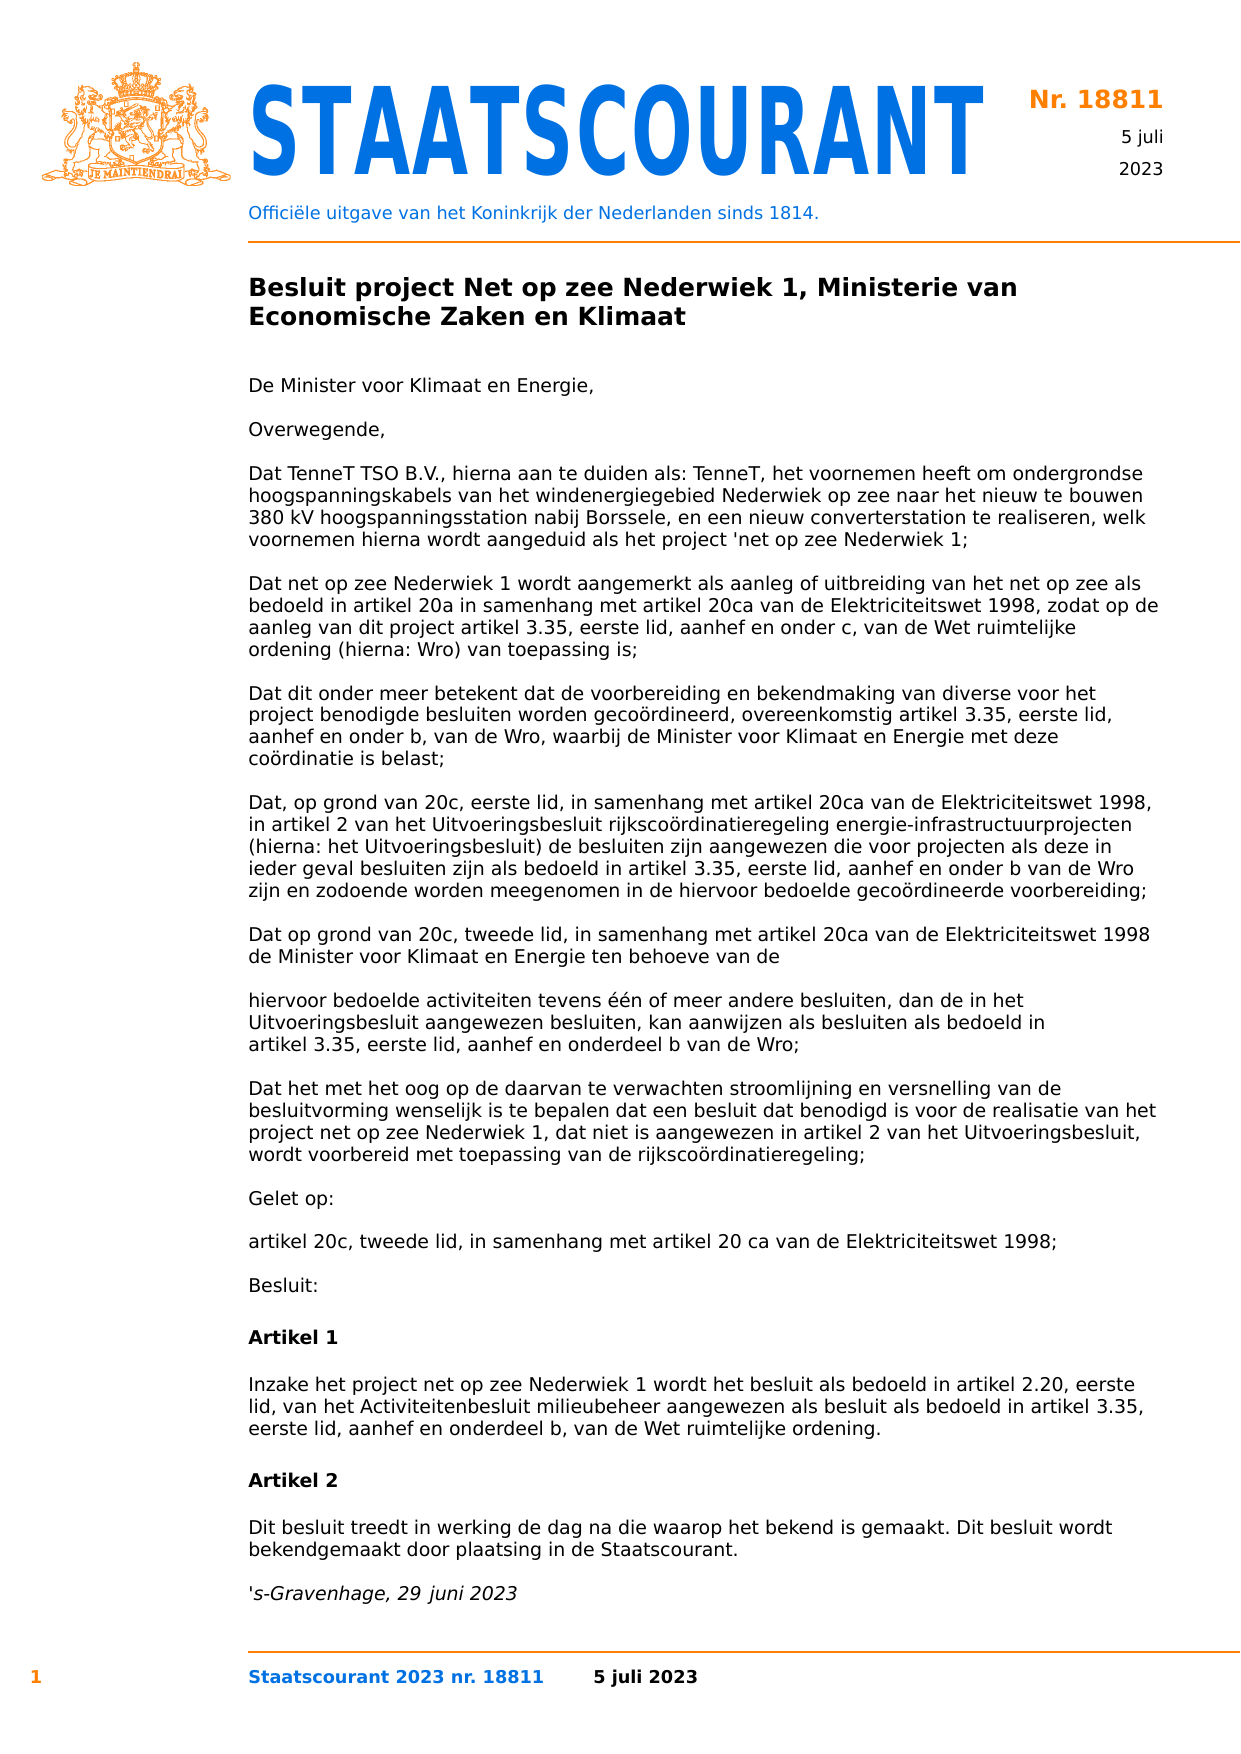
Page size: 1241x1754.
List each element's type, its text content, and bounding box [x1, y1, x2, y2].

text artikel 20c, tweede lid, in samenhang met artikel 20 ca van de Elektriciteitswet 1998; [248, 1231, 1163, 1253]
subtitle Artikel 2 [248, 1470, 1163, 1492]
table_header [25, 62, 248, 241]
table_cell 2023 [998, 153, 1240, 203]
text Dat het met het oog op de daarvan te verwachten stroomlijning en versnelling van de besluitvorming wenselijk is te bepalen dat een besluit dat benodigd is voor de realisatie van het project net op zee Nederwiek 1, dat niet is aangewezen in artikel 2 van het Uitvoeringsbesluit, wordt voorbereid met toepassing van de rijkscoördinatieregeling; [248, 1078, 1163, 1166]
text hiervoor bedoelde activiteiten tevens één of meer andere besluiten, dan de in het Uitvoeringsbesluit aangewezen besluiten, kan aanwijzen als besluiten als bedoeld in artikel 3.35, eerste lid, aanhef en onderdeel b van de Wro; [248, 990, 1163, 1056]
text De Minister voor Klimaat en Energie, [248, 375, 1163, 397]
table_cell Officiële uitgave van het Koninkrijk der Nederlanden sinds 1814. [248, 203, 1240, 241]
text Gelet op: [248, 1187, 1163, 1209]
text Dat net op zee Nederwiek 1 wordt aangemerkt als aanleg of uitbreiding van het net op zee als bedoeld in artikel 20a in samenhang met artikel 20ca van de Elektriciteitswet 1998, zodat op de aanleg van dit project artikel 3.35, eerste lid, aanhef en onder c, van de Wet ruimtelijke ordening (hierna: Wro) van toepassing is; [248, 573, 1163, 661]
text 's-Gravenhage, 29 juni 2023 [248, 1583, 1163, 1605]
subtitle Artikel 1 [248, 1327, 1163, 1349]
subtitle Besluit project Net op zee Nederwiek 1, Ministerie van Economische Zaken en Klimaat [248, 273, 1163, 331]
text Dat op grond van 20c, tweede lid, in samenhang met artikel 20ca van de Elektriciteitswet 1998 de Minister voor Klimaat en Energie ten behoeve van de [248, 924, 1163, 968]
text Besluit: [248, 1275, 1163, 1297]
text Dat TenneT TSO B.V., hierna aan te duiden als: TenneT, het voornemen heeft om ondergrondse hoogspanningskabels van het windenergiegebied Nederwiek op zee naar het nieuw te bouwen 380 kV hoogspanningsstation nabij Borssele, en een nieuw converterstation te realiseren, welk voornemen hierna wordt aangeduid als het project 'net op zee Nederwiek 1; [248, 463, 1163, 551]
text Dit besluit treedt in werking de dag na die waarop het bekend is gemaakt. Dit besluit wordt bekendgemaakt door plaatsing in de Staatscourant. [248, 1517, 1163, 1561]
table_cell 5 juli [998, 121, 1240, 153]
text Inzake het project net op zee Nederwiek 1 wordt het besluit als bedoeld in artikel 2.20, eerste lid, van het Activiteitenbesluit milieubeheer aangewezen als besluit als bedoeld in artikel 3.35, eerste lid, aanhef en onderdeel b, van de Wet ruimtelijke ordening. [248, 1374, 1163, 1440]
text Dat dit onder meer betekent dat de voorbereiding en bekendmaking van diverse voor het project benodigde besluiten worden gecoördineerd, overeenkomstig artikel 3.35, eerste lid, aanhef en onder b, van de Wro, waarbij de Minister voor Klimaat en Energie met deze coördinatie is belast; [248, 682, 1163, 770]
table_header Nr. 18811 [998, 62, 1240, 121]
text Overwegende, [248, 419, 1163, 441]
picture [41, 62, 231, 186]
text Dat, op grond van 20c, eerste lid, in samenhang met artikel 20ca van de Elektriciteitswet 1998, in artikel 2 van het Uitvoeringsbesluit rijkscoördinatieregeling energie-infrastructuurprojecten (hierna: het Uitvoeringsbesluit) de besluiten zijn aangewezen die voor projecten als deze in ieder geval besluiten zijn als bedoeld in artikel 3.35, eerste lid, aanhef en onder b van de Wro zijn en zodoende worden meegenomen in de hiervoor bedoelde gecoördineerde voorbereiding; [248, 792, 1163, 902]
table_header STAATSCOURANT [248, 62, 998, 203]
